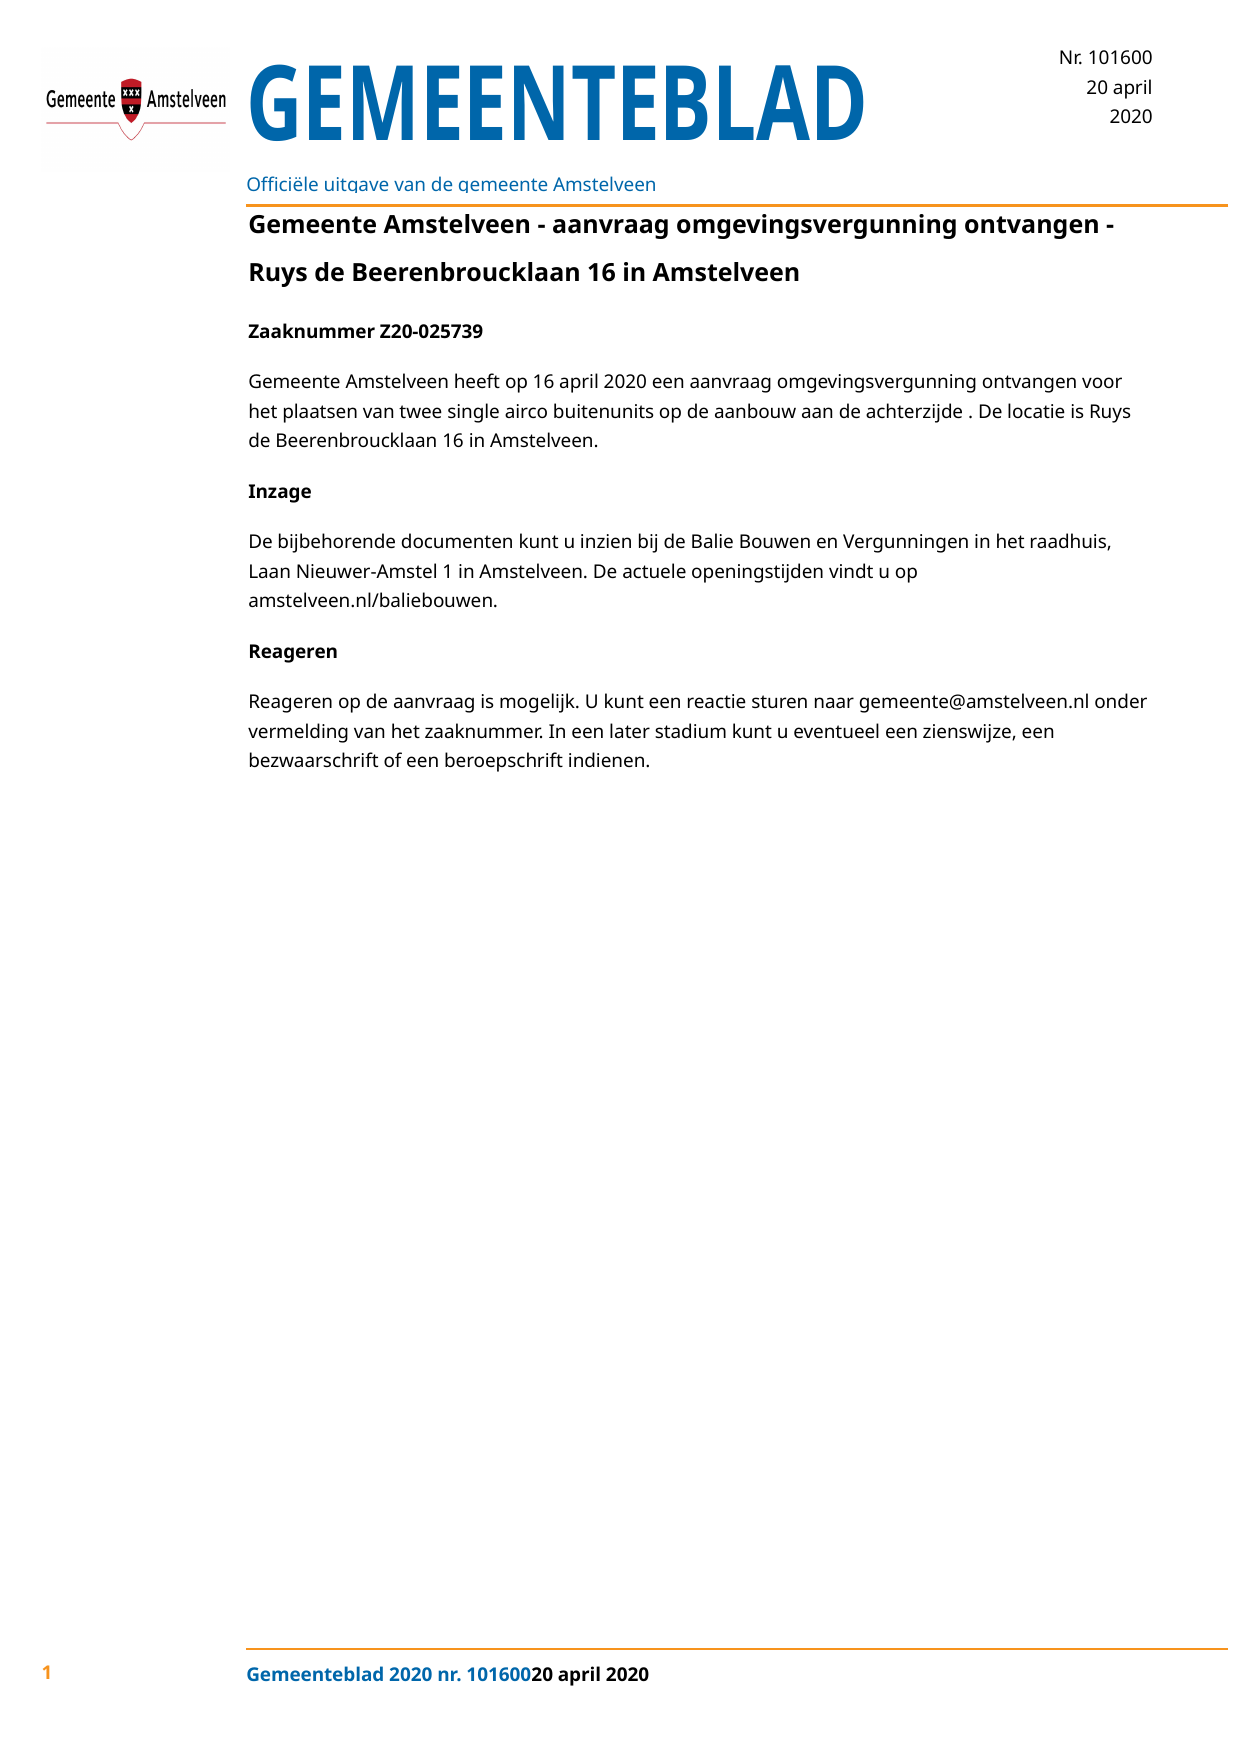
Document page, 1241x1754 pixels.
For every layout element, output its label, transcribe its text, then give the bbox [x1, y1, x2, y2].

text Reageren op de aanvraag is mogelijk. U kunt een reactie sturen naar gemeente@amstelveen.nl onder vermelding van het zaaknummer. In een later stadium kunt u eventueel een zienswijze, een bezwaarschrift of een beroepschrift indienen. [248, 688, 1152, 773]
text Reageren [248, 638, 1152, 664]
text Inzage [248, 478, 1152, 504]
picture [41, 47, 231, 172]
text Gemeente Amstelveen heeft op 16 april 2020 een aanvraag omgevingsvergunning ontvangen voor het plaatsen van twee single airco buitenunits op de aanbouw aan de achterzijde . De locatie is Ruys de Beerenbroucklaan 16 in Amstelveen. [248, 368, 1152, 453]
text Zaaknummer Z20-025739 [248, 318, 1152, 344]
text Gemeente Amstelveen - aanvraag omgevingsvergunning ontvangen - Ruys de Beerenbroucklaan 16 in Amstelveen [248, 207, 1152, 288]
text De bijbehorende documenten kunt u inzien bij de Balie Bouwen en Vergunningen in het raadhuis, Laan Nieuwer-Amstel 1 in Amstelveen. De actuele openingstijden vindt u op amstelveen.nl/baliebouwen. [248, 528, 1152, 613]
